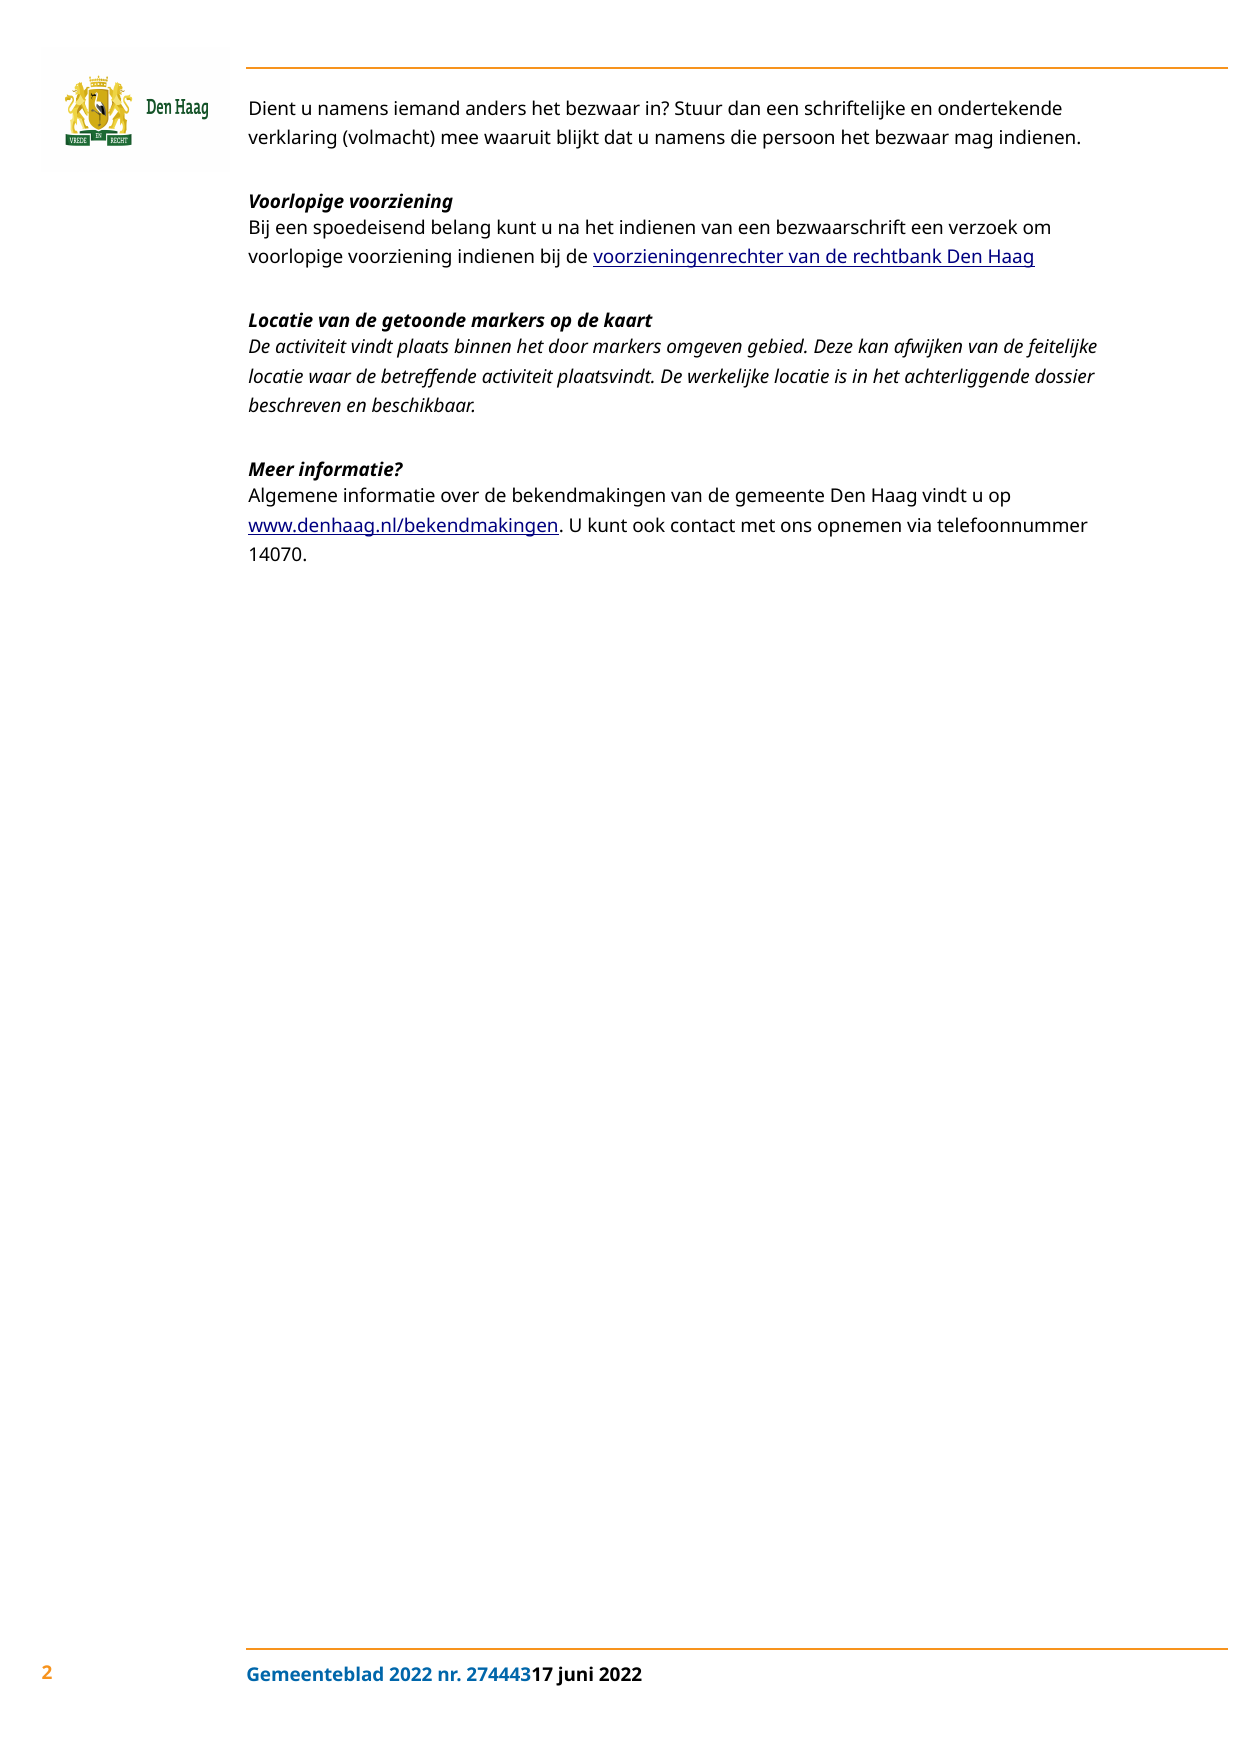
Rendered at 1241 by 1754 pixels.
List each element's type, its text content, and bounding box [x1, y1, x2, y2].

text Dient u namens iemand anders het bezwaar in? Stuur dan een schriftelijke en ondertekende verklaring (volmacht) mee waaruit blijkt dat u namens die persoon het bezwaar mag indienen. [248, 95, 1152, 150]
text Meer informatie? [248, 456, 1152, 482]
text De activiteit vindt plaats binnen het door markers omgeven gebied. Deze kan afwijken van de feitelijke locatie waar de betreffende activiteit plaatsvindt. De werkelijke locatie is in het achterliggende dossier beschreven en beschikbaar. [248, 333, 1152, 418]
text Voorlopige voorziening [248, 188, 1152, 214]
text Bij een spoedeisend belang kunt u na het indienen van een bezwaarschrift een verzoek om voorlopige voorziening indienen bij de voorzieningenrechter van de rechtbank Den Haag [248, 214, 1152, 269]
text Locatie van de getoonde markers op de kaart [248, 308, 1152, 333]
picture [41, 47, 231, 172]
text Algemene informatie over de bekendmakingen van de gemeente Den Haag vindt u op www.denhaag.nl/bekendmakingen. U kunt ook contact met ons opnemen via telefoonnummer 14070. [248, 482, 1152, 567]
